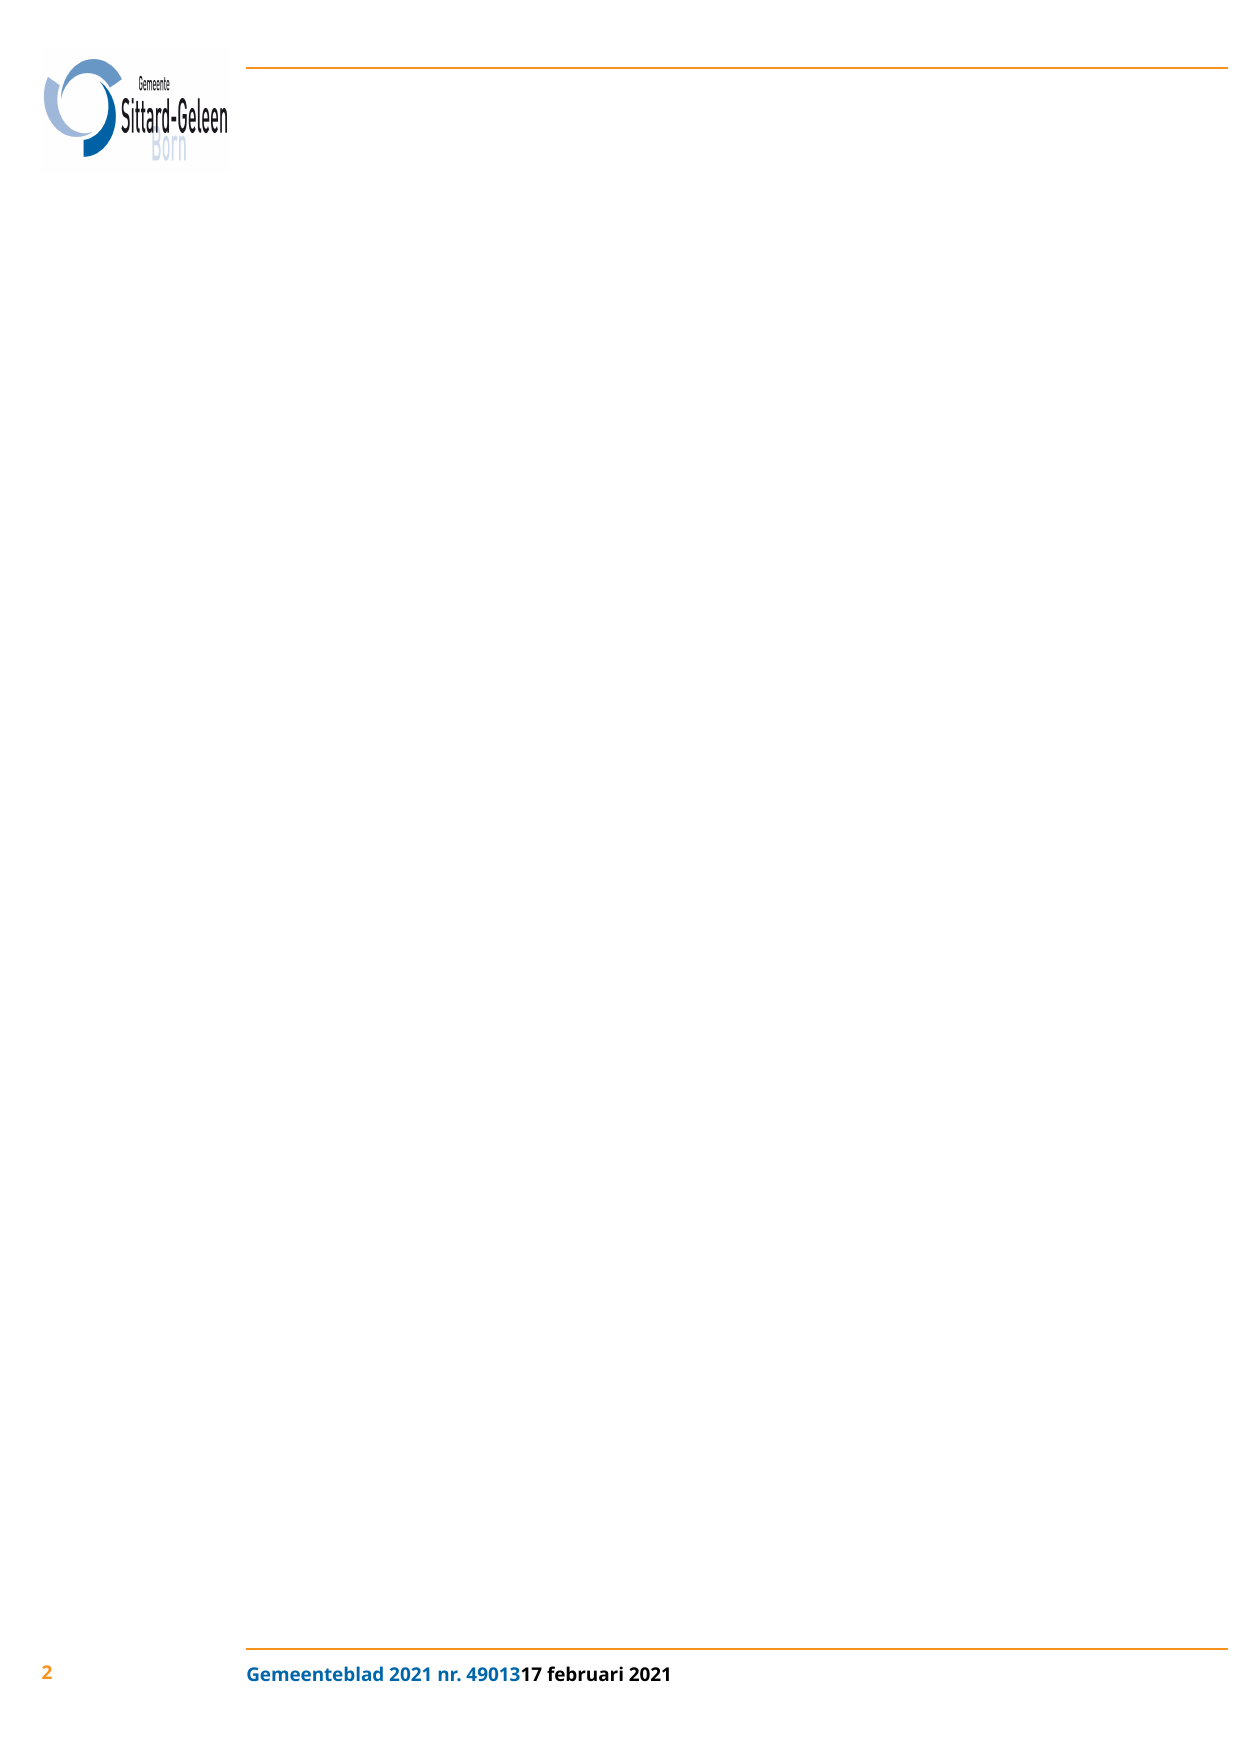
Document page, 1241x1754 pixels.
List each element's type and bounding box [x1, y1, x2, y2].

picture [41, 47, 231, 172]
